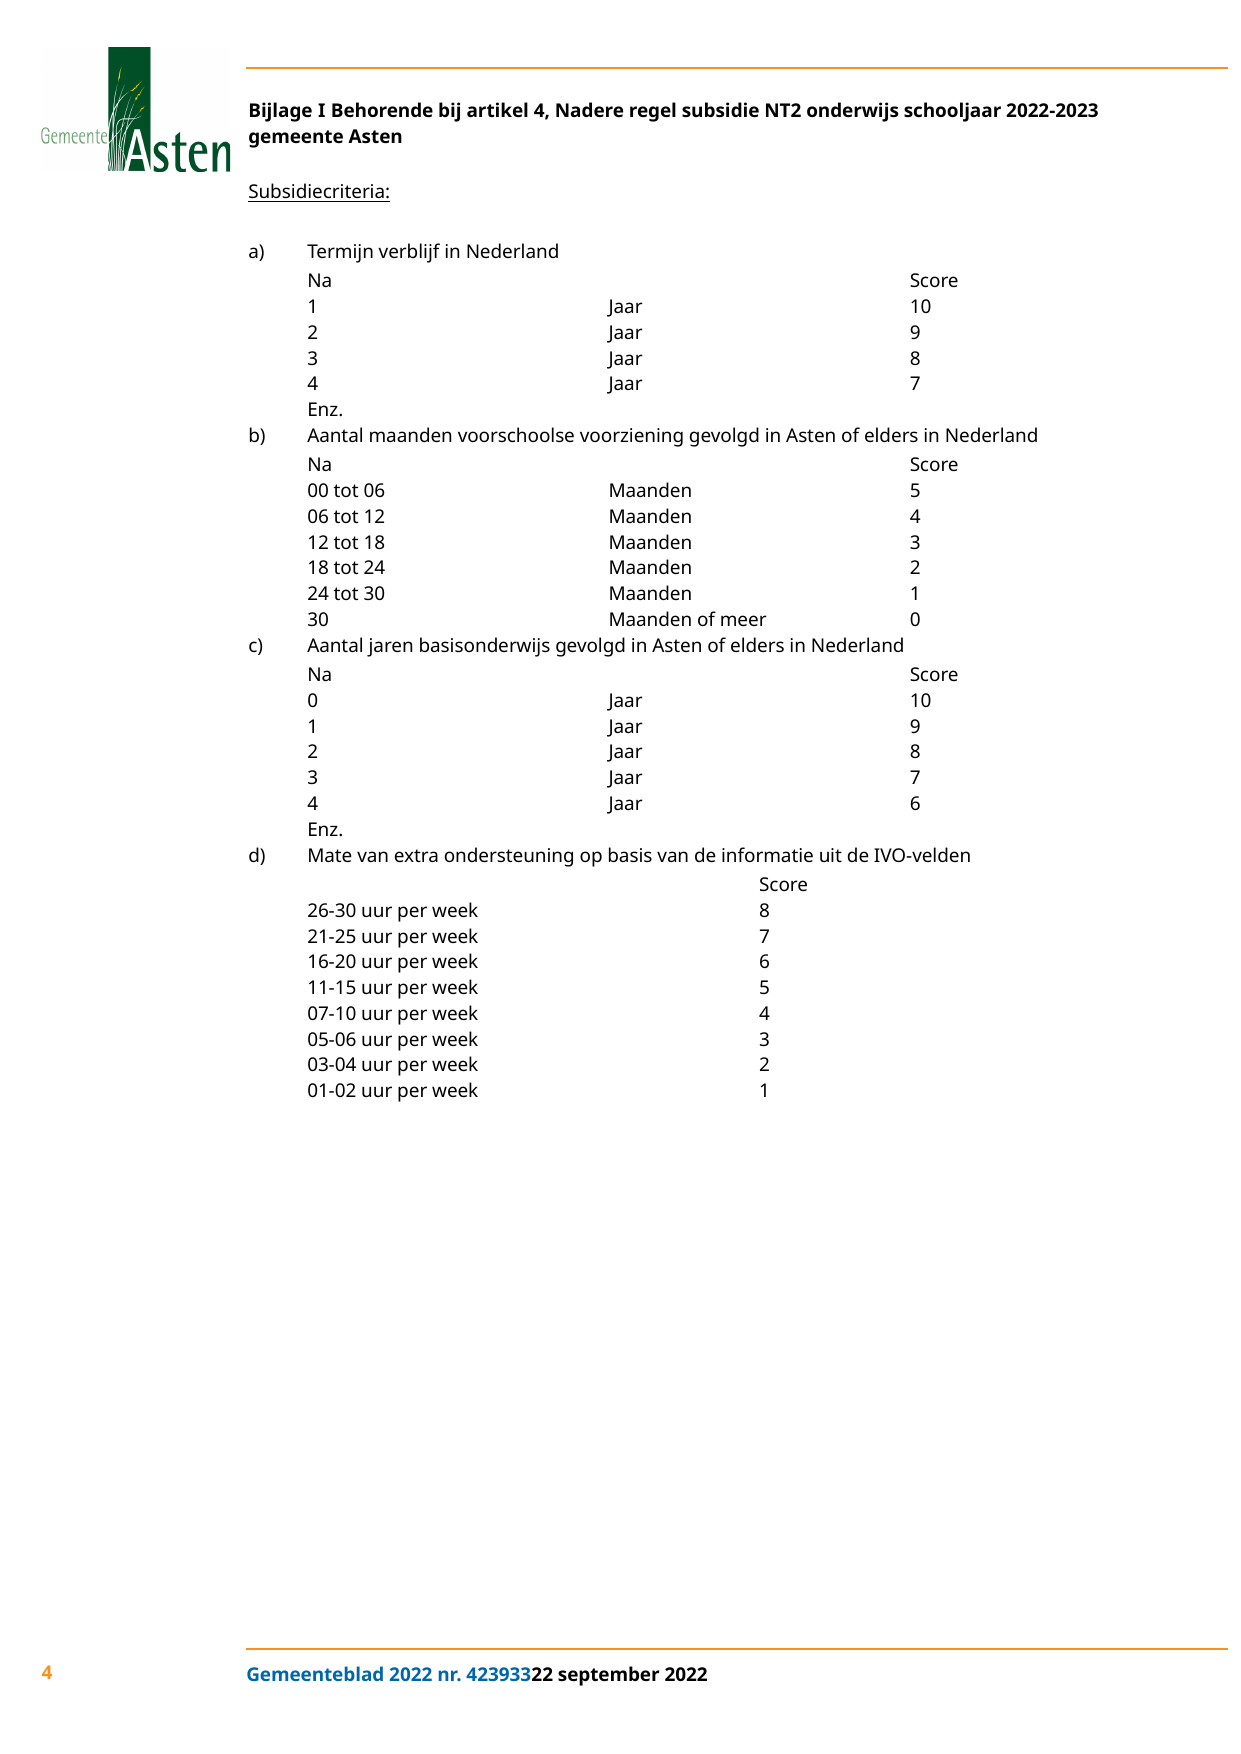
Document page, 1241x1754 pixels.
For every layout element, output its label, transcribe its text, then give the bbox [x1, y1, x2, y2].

table_header [608, 268, 909, 293]
list Termijn verblijf in Nederland [248, 238, 1152, 263]
table_cell 01-02 uur per week [307, 1077, 759, 1103]
table_cell Enz. [307, 396, 608, 422]
table_cell 9 [910, 319, 1211, 345]
table_cell Jaar [608, 739, 909, 764]
table_cell Maanden [608, 555, 909, 580]
table_cell Jaar [608, 713, 909, 739]
table_cell 2 [910, 555, 1211, 580]
table_cell Maanden [608, 529, 909, 554]
table_cell Maanden of meer [608, 606, 909, 632]
table_cell [608, 396, 909, 422]
table_cell 3 [759, 1026, 1211, 1052]
picture [41, 47, 231, 172]
list Aantal maanden voorschoolse voorziening gevolgd in Asten of elders in Nederland [248, 422, 1152, 448]
table_cell 4 [759, 1000, 1211, 1026]
table_cell 05-06 uur per week [307, 1026, 759, 1052]
table_cell [910, 816, 1211, 842]
table_header Score [910, 662, 1211, 687]
table_cell 6 [910, 790, 1211, 816]
list Aantal jaren basisonderwijs gevolgd in Asten of elders in Nederland [248, 632, 1152, 658]
table_cell 5 [759, 974, 1211, 1000]
table_cell 1 [910, 580, 1211, 606]
table_cell 3 [307, 345, 608, 370]
table_cell 10 [910, 293, 1211, 319]
table_cell 26-30 uur per week [307, 897, 759, 923]
table_header Score [910, 268, 1211, 293]
table_cell 21-25 uur per week [307, 923, 759, 949]
table_cell Jaar [608, 790, 909, 816]
table_header Na [307, 268, 608, 293]
table_cell 0 [307, 687, 608, 713]
table_cell 07-10 uur per week [307, 1000, 759, 1026]
table_cell [608, 816, 909, 842]
table_cell 24 tot 30 [307, 580, 608, 606]
table_cell Jaar [608, 370, 909, 396]
table_header Na [307, 662, 608, 687]
table_cell 8 [910, 345, 1211, 370]
table_cell 3 [307, 765, 608, 790]
table_cell 6 [759, 949, 1211, 974]
table_header [608, 452, 909, 477]
table_cell Maanden [608, 503, 909, 529]
table_cell 11-15 uur per week [307, 974, 759, 1000]
table_cell 9 [910, 713, 1211, 739]
text Subsidiecriteria: [248, 179, 1152, 204]
table_cell 03-04 uur per week [307, 1052, 759, 1077]
table_cell 1 [759, 1077, 1211, 1103]
table_cell Maanden [608, 580, 909, 606]
table_cell 2 [307, 319, 608, 345]
table_cell Maanden [608, 478, 909, 503]
table_cell 12 tot 18 [307, 529, 608, 554]
table_header [608, 662, 909, 687]
table_header Na [307, 452, 608, 477]
table_cell 4 [307, 790, 608, 816]
table_cell Jaar [608, 319, 909, 345]
table_cell 7 [759, 923, 1211, 949]
table_cell 2 [307, 739, 608, 764]
table_cell [910, 396, 1211, 422]
table_cell 1 [307, 293, 608, 319]
table_cell 7 [910, 765, 1211, 790]
table_cell Enz. [307, 816, 608, 842]
table_cell 06 tot 12 [307, 503, 608, 529]
list Mate van extra ondersteuning op basis van de informatie uit de IVO-velden [248, 842, 1152, 867]
table_header Score [910, 452, 1211, 477]
table_cell Jaar [608, 687, 909, 713]
table_cell Jaar [608, 293, 909, 319]
table_header [307, 871, 759, 897]
text Bijlage I Behorende bij artikel 4, Nadere regel subsidie NT2 onderwijs schooljaar 2022-2023 gemeente Asten [248, 95, 1152, 149]
table_cell 0 [910, 606, 1211, 632]
table_cell 7 [910, 370, 1211, 396]
table_header Score [759, 871, 1211, 897]
table_cell 4 [307, 370, 608, 396]
table_cell Jaar [608, 765, 909, 790]
table_cell 1 [307, 713, 608, 739]
table_cell 18 tot 24 [307, 555, 608, 580]
table_cell 3 [910, 529, 1211, 554]
table_cell Jaar [608, 345, 909, 370]
table_cell 4 [910, 503, 1211, 529]
table_cell 2 [759, 1052, 1211, 1077]
table_cell 16-20 uur per week [307, 949, 759, 974]
table_cell 5 [910, 478, 1211, 503]
table_cell 00 tot 06 [307, 478, 608, 503]
table_cell 10 [910, 687, 1211, 713]
table_cell 8 [910, 739, 1211, 764]
table_cell 30 [307, 606, 608, 632]
table_cell 8 [759, 897, 1211, 923]
